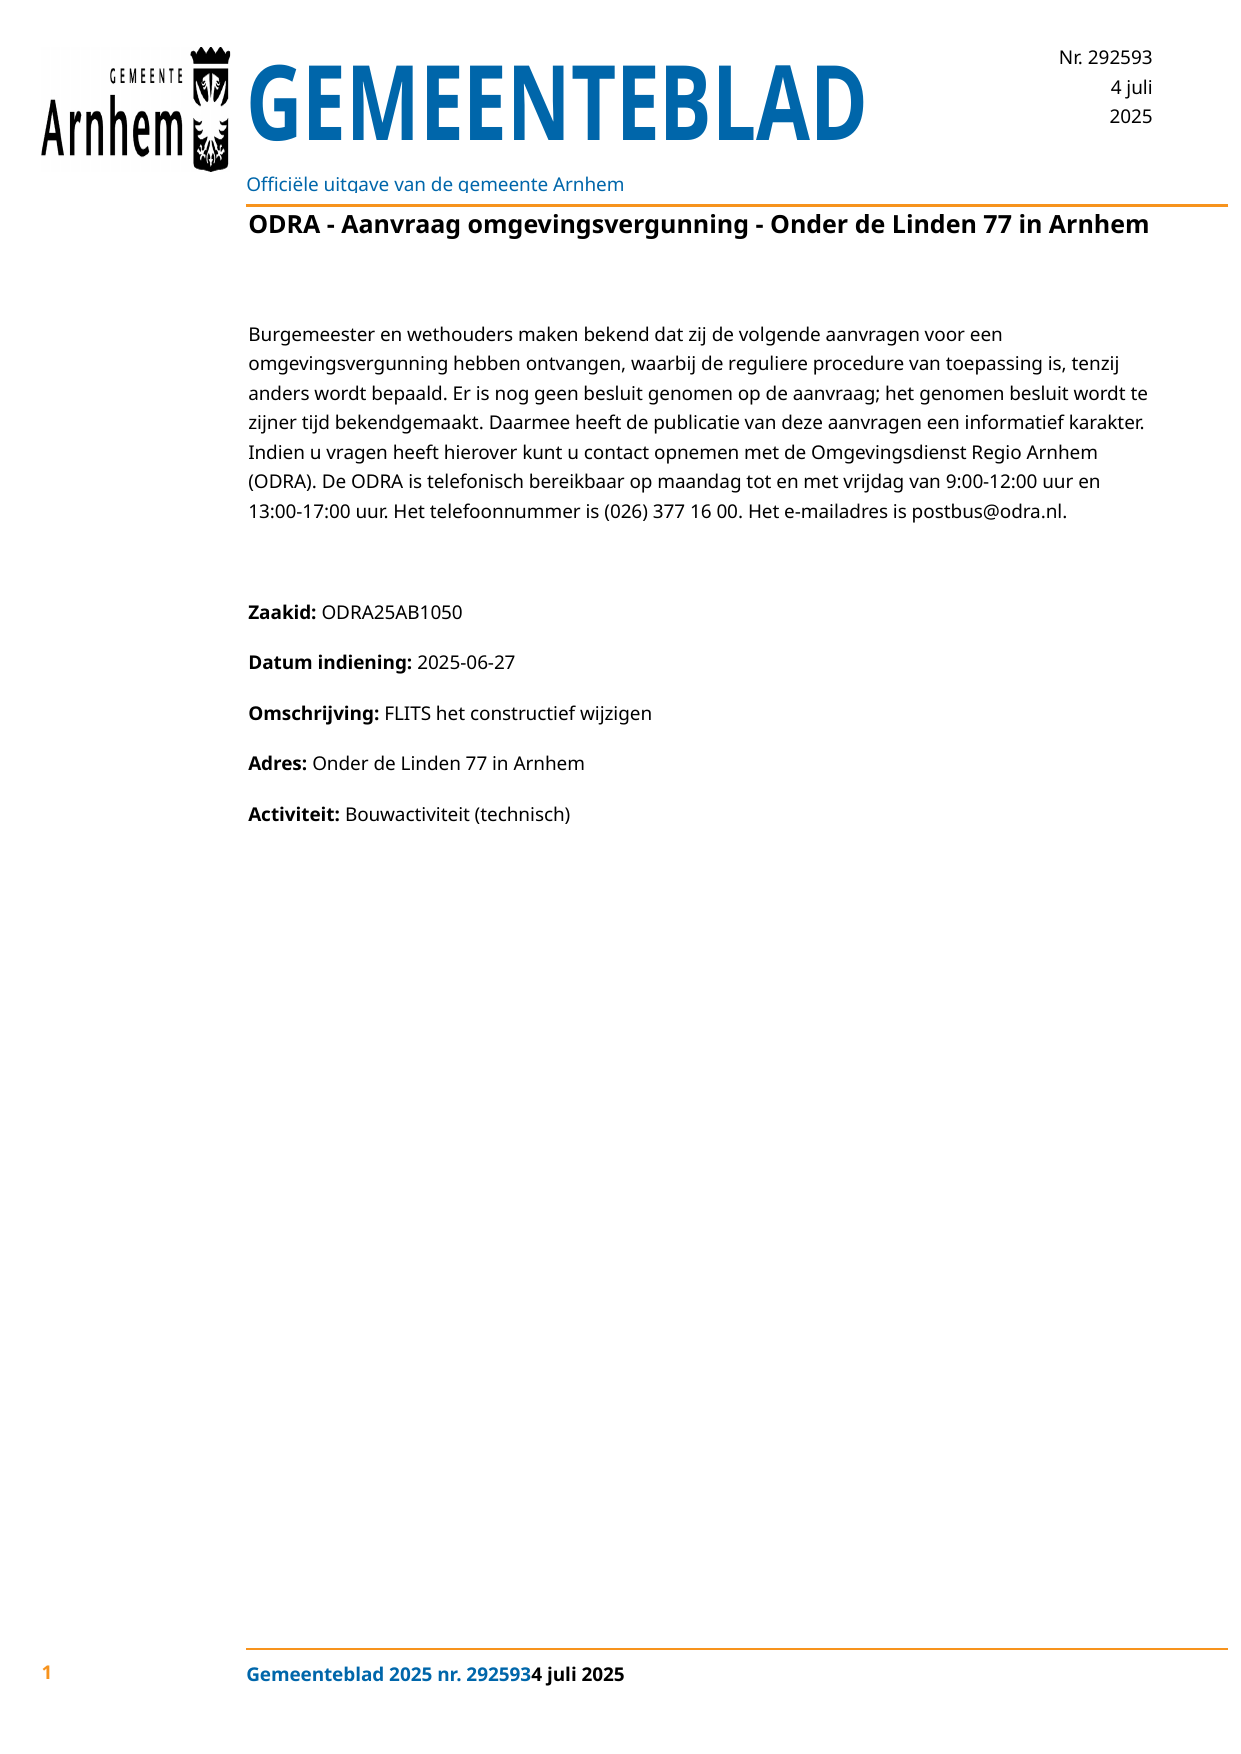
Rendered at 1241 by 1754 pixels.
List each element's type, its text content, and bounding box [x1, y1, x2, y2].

picture [41, 47, 231, 172]
text Datum indiening: 2025-06-27 [248, 649, 1152, 675]
text Burgemeester en wethouders maken bekend dat zij de volgende aanvragen voor een omgevingsvergunning hebben ontvangen, waarbij de reguliere procedure van toepassing is, tenzij anders wordt bepaald. Er is nog geen besluit genomen op de aanvraag; het genomen besluit wordt te zijner tijd bekendgemaakt. Daarmee heeft de publicatie van deze aanvragen een informatief karakter. Indien u vragen heeft hierover kunt u contact opnemen met de Omgevingsdienst Regio Arnhem (ODRA). De ODRA is telefonisch bereikbaar op maandag tot en met vrijdag van 9:00-12:00 uur en 13:00-17:00 uur. Het telefoonnummer is (026) 377 16 00. Het e-mailadres is postbus@odra.nl. [248, 321, 1152, 524]
text ODRA - Aanvraag omgevingsvergunning - Onder de Linden 77 in Arnhem [248, 207, 1152, 241]
text Zaakid: ODRA25AB1050 [248, 599, 1152, 625]
text Activiteit: Bouwactiviteit (technisch) [248, 801, 1152, 826]
text Omschrijving: FLITS het constructief wijzigen [248, 700, 1152, 726]
text Adres: Onder de Linden 77 in Arnhem [248, 750, 1152, 776]
